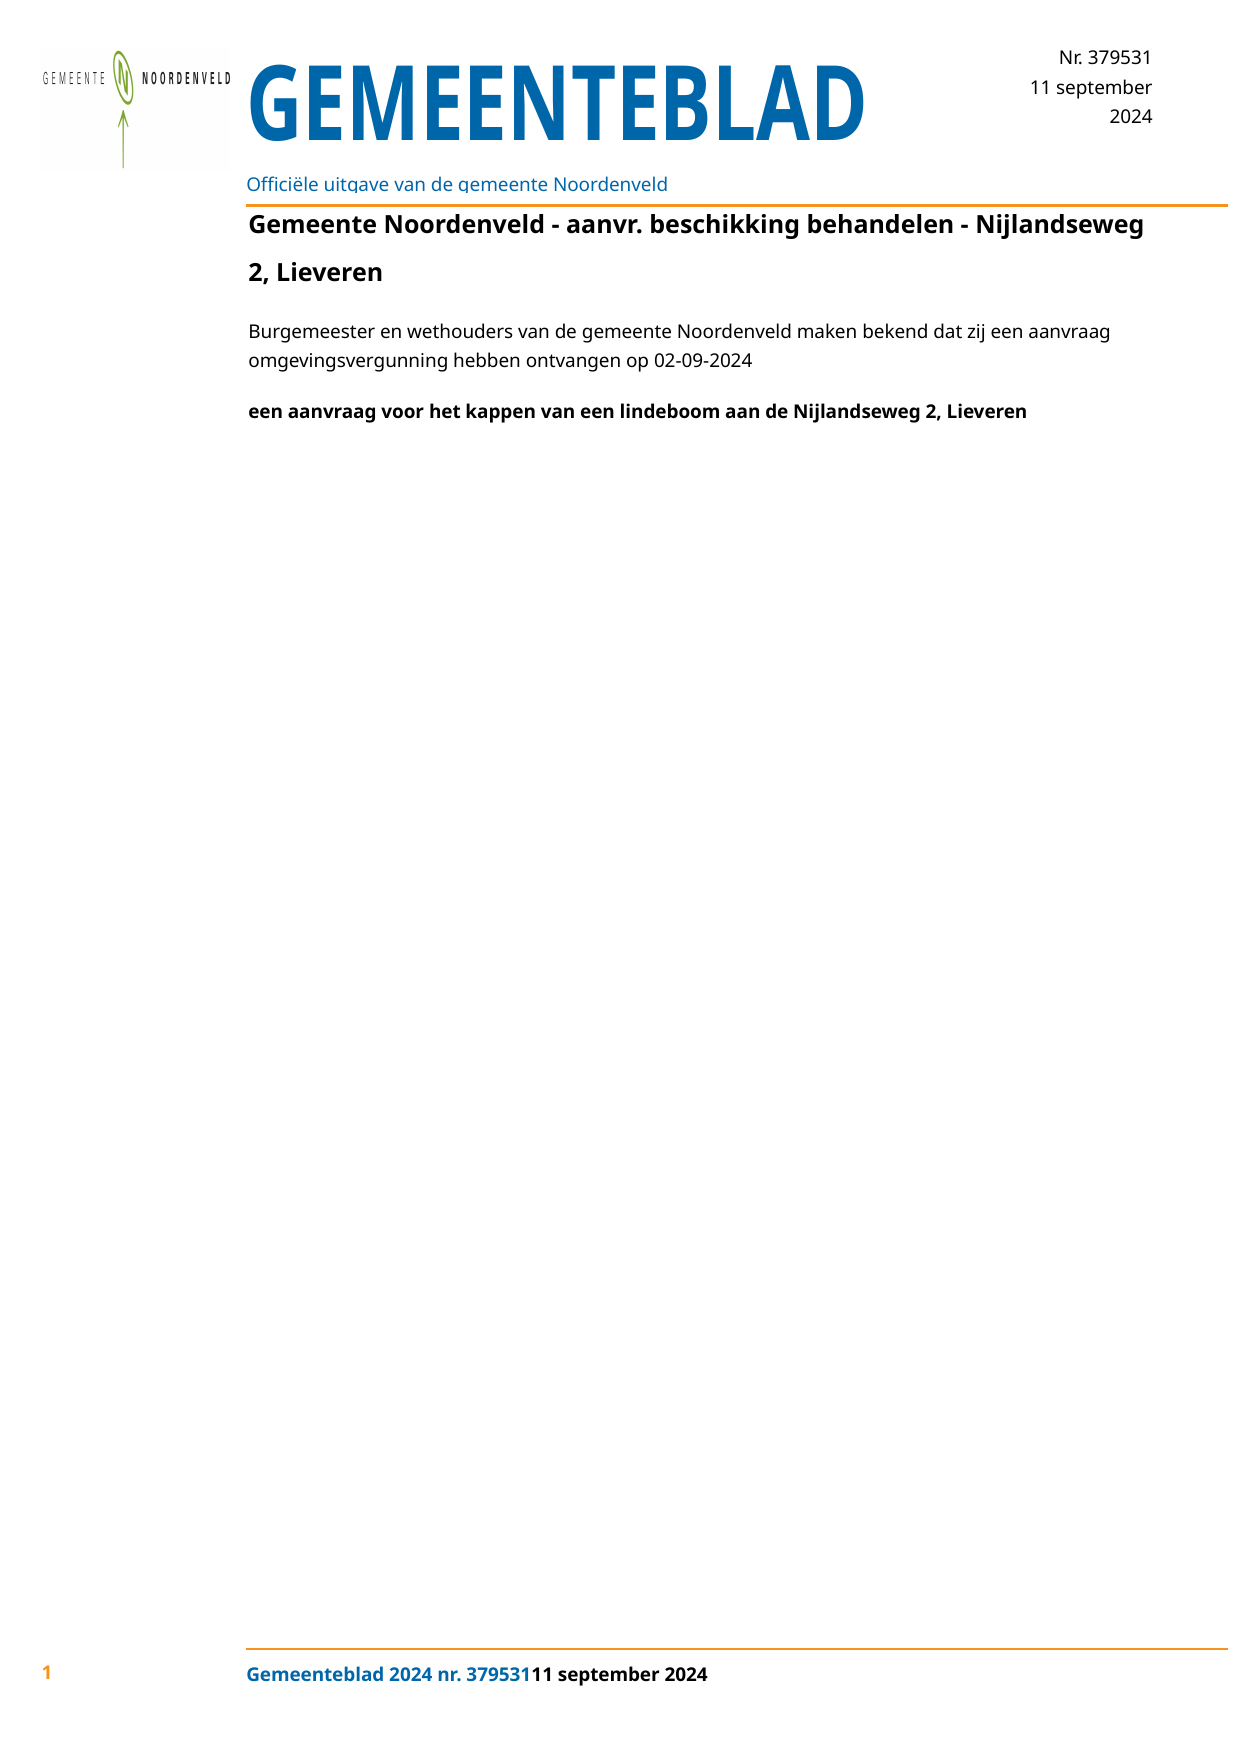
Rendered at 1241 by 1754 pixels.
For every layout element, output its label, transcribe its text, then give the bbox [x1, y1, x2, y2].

text Gemeente Noordenveld - aanvr. beschikking behandelen - Nijlandseweg 2, Lieveren [248, 207, 1152, 288]
text een aanvraag voor het kappen van een lindeboom aan de Nijlandseweg 2, Lieveren [248, 398, 1152, 424]
picture [41, 47, 231, 172]
text Burgemeester en wethouders van de gemeente Noordenveld maken bekend dat zij een aanvraag omgevingsvergunning hebben ontvangen op 02-09-2024 [248, 318, 1152, 373]
